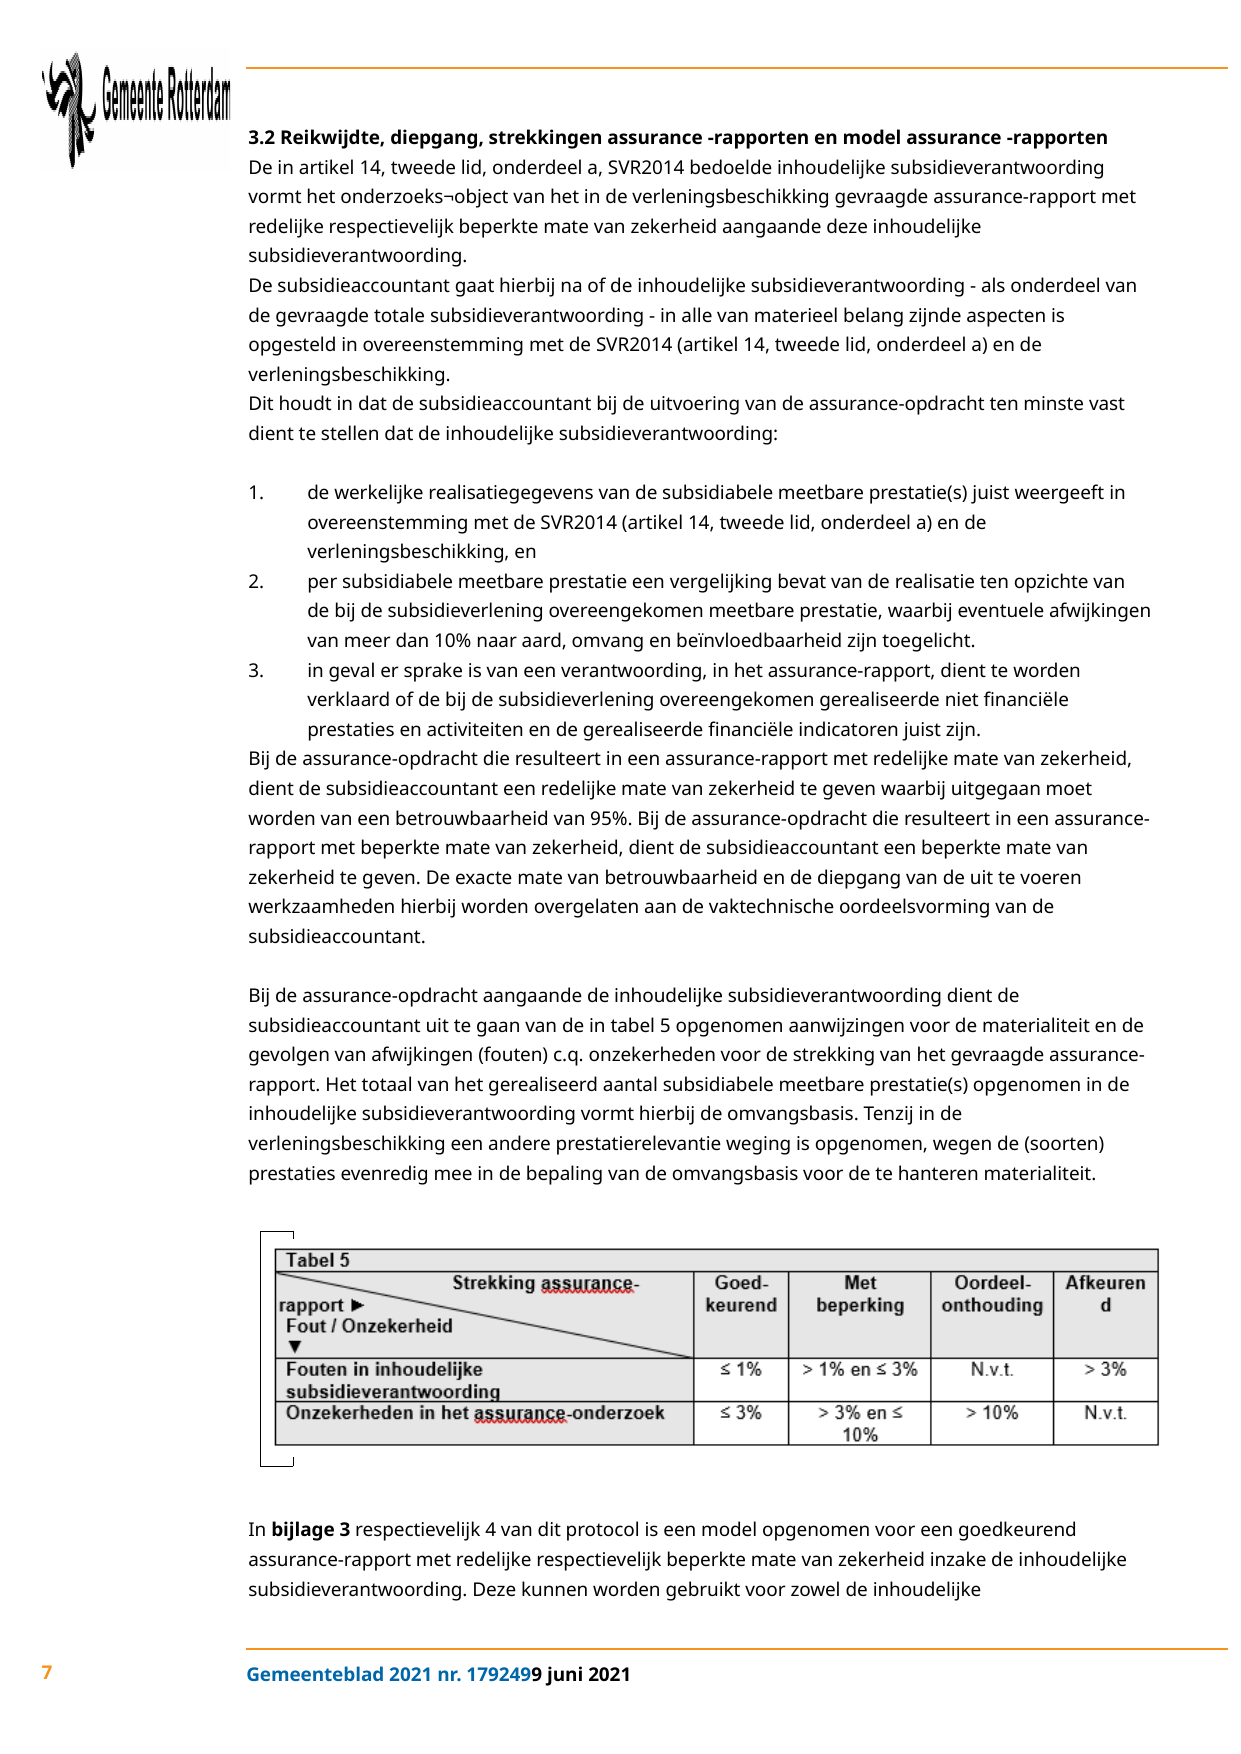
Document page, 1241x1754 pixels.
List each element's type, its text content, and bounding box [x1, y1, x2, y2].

text De subsidieaccountant gaat hierbij na of de inhoudelijke subsidieverantwoording - als onderdeel van de gevraagde totale subsidieverantwoording - in alle van materieel belang zijnde aspecten is opgesteld in overeenstemming met de SVR2014 (artikel 14, tweede lid, onderdeel a) en de verleningsbeschikking. [248, 272, 1152, 387]
list in geval er sprake is van een verantwoording, in het assurance-rapport, dient te worden verklaard of de bij de subsidieverlening overeengekomen gerealiseerde niet financiële prestaties en activiteiten en de gerealiseerde financiële indicatoren juist zijn. [248, 657, 1152, 742]
picture [41, 47, 231, 172]
text De in artikel 14, tweede lid, onderdeel a, SVR2014 bedoelde inhoudelijke subsidieverantwoording vormt het onderzoeks¬object van het in de verleningsbeschikking gevraagde assurance-rapport met redelijke respectievelijk beperkte mate van zekerheid aangaande deze inhoudelijke subsidieverantwoording. [248, 154, 1152, 268]
text Bij de assurance-opdracht aangaande de inhoudelijke subsidieverantwoording dient de subsidieaccountant uit te gaan van de in tabel 5 opgenomen aanwijzingen voor de materialiteit en de gevolgen van afwijkingen (fouten) c.q. onzekerheden voor de strekking van het gevraagde assurance-rapport. Het totaal van het gerealiseerd aantal subsidiabele meetbare prestatie(s) opgenomen in de inhoudelijke subsidieverantwoording vormt hierbij de omvangsbasis. Tenzij in de verleningsbeschikking een andere prestatierelevantie weging is opgenomen, wegen de (soorten) prestaties evenredig mee in de bepaling van de omvangsbasis voor de te hanteren materialiteit. [248, 982, 1152, 1186]
list per subsidiabele meetbare prestatie een vergelijking bevat van de realisatie ten opzichte van de bij de subsidieverlening overeengekomen meetbare prestatie, waarbij eventuele afwijkingen van meer dan 10% naar aard, omvang en beïnvloedbaarheid zijn toegelicht. [248, 568, 1152, 653]
text Dit houdt in dat de subsidieaccountant bij de uitvoering van de assurance-opdracht ten minste vast dient te stellen dat de inhoudelijke subsidieverantwoording: [248, 391, 1152, 446]
text In bijlage 3 respectievelijk 4 van dit protocol is een model opgenomen voor een goedkeurend assurance-rapport met redelijke respectievelijk beperkte mate van zekerheid inzake de inhoudelijke subsidieverantwoording. Deze kunnen worden gebruikt voor zowel de inhoudelijke [248, 1517, 1152, 1602]
picture [268, 1239, 1173, 1457]
list de werkelijke realisatiegegevens van de subsidiabele meetbare prestatie(s) juist weergeeft in overeenstemming met de SVR2014 (artikel 14, tweede lid, onderdeel a) en de verleningsbeschikking, en [248, 479, 1152, 564]
text Bij de assurance-opdracht die resulteert in een assurance-rapport met redelijke mate van zekerheid, dient de subsidieaccountant een redelijke mate van zekerheid te geven waarbij uitgegaan moet worden van een betrouwbaarheid van 95%. Bij de assurance-opdracht die resulteert in een assurance-rapport met beperkte mate van zekerheid, dient de subsidieaccountant een beperkte mate van zekerheid te geven. De exacte mate van betrouwbaarheid en de diepgang van de uit te voeren werkzaamheden hierbij worden overgelaten aan de vaktechnische oordeelsvorming van de subsidieaccountant. [248, 746, 1152, 949]
text 3.2 Reikwijdte, diepgang, strekkingen assurance -rapporten en model assurance -rapporten [248, 124, 1152, 150]
